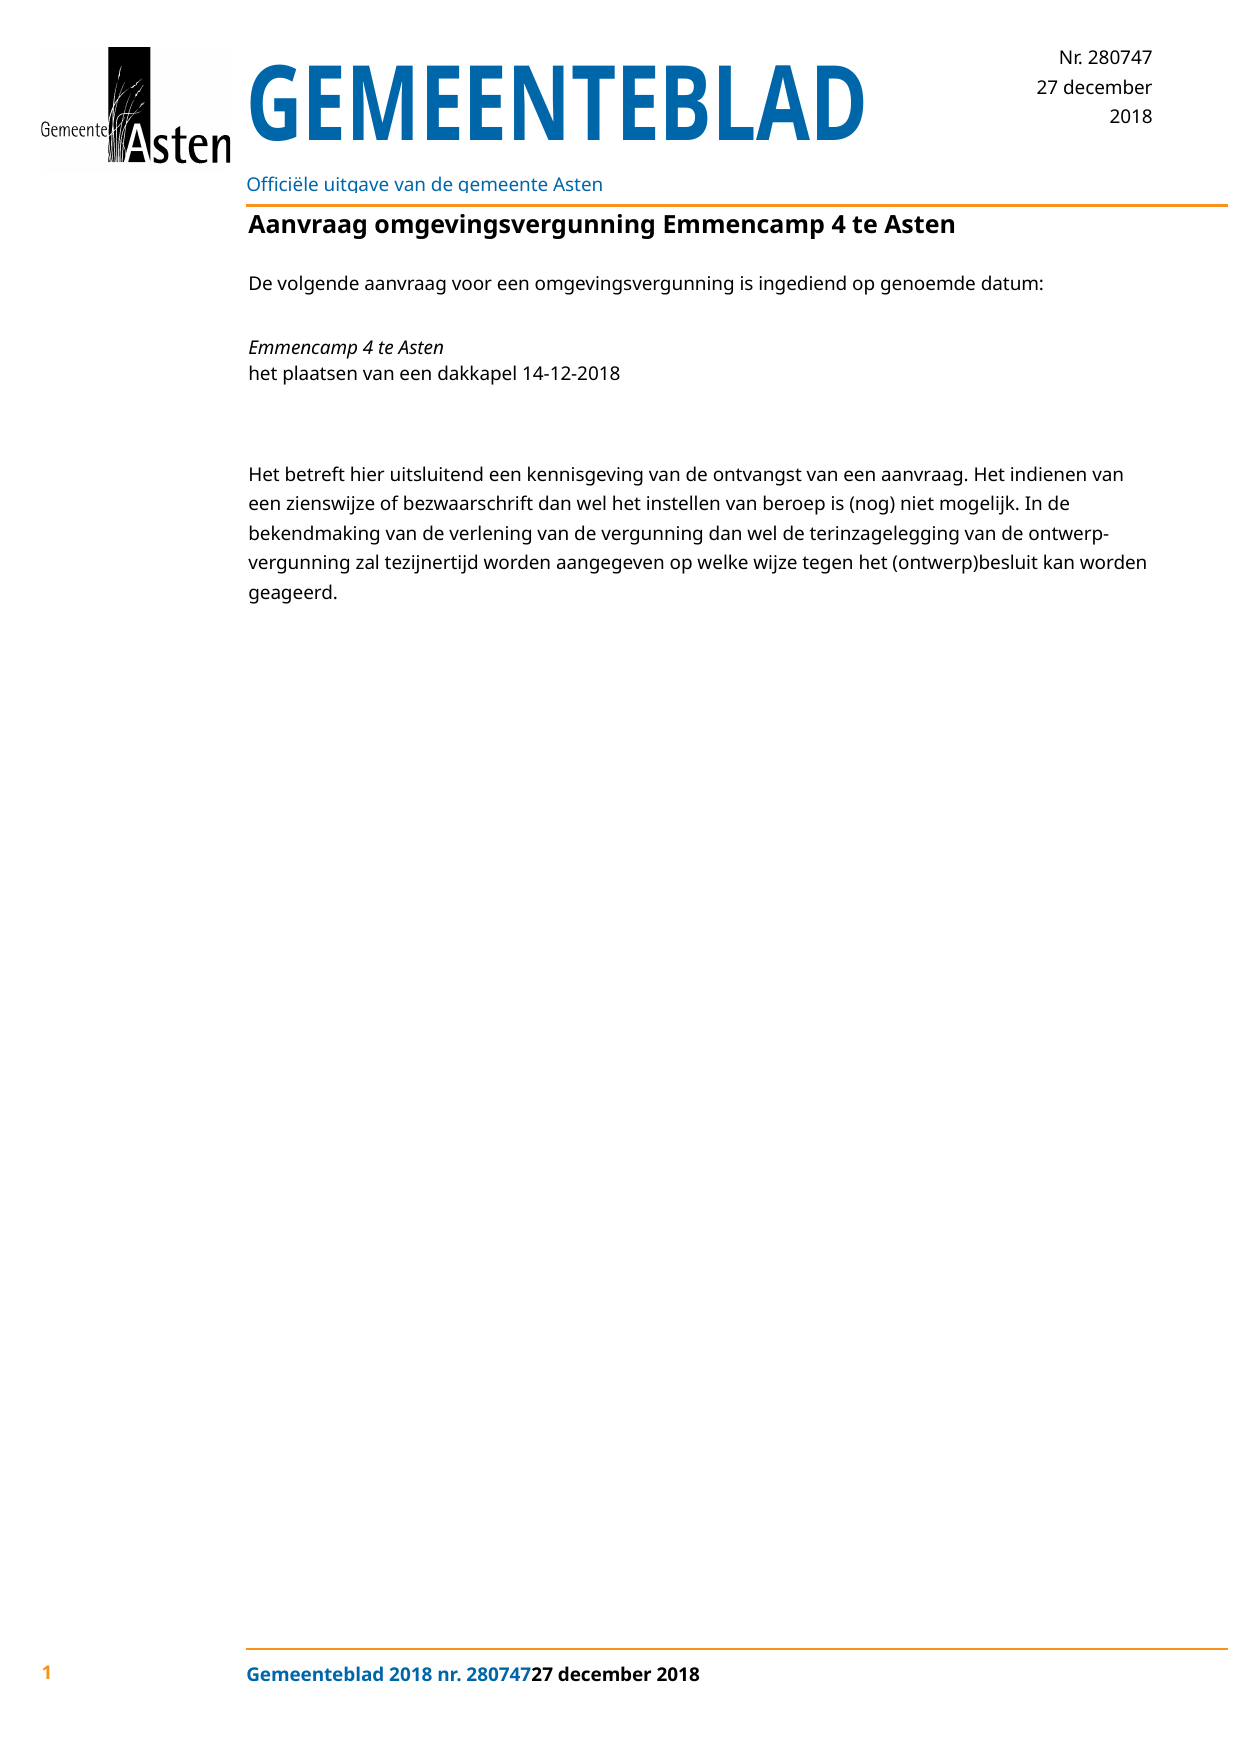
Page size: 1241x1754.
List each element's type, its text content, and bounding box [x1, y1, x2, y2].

text De volgende aanvraag voor een omgevingsvergunning is ingediend op genoemde datum: [248, 270, 1152, 296]
text het plaatsen van een dakkapel 14-12-2018 [248, 360, 1152, 386]
text Emmencamp 4 te Asten [248, 334, 1152, 360]
picture [41, 47, 231, 172]
text Het betreft hier uitsluitend een kennisgeving van de ontvangst van een aanvraag. Het indienen van een zienswijze of bezwaarschrift dan wel het instellen van beroep is (nog) niet mogelijk. In de bekendmaking van de verlening van de vergunning dan wel de terinzagelegging van de ontwerp-vergunning zal tezijnertijd worden aangegeven op welke wijze tegen het (ontwerp)besluit kan worden geageerd. [248, 461, 1152, 605]
text Aanvraag omgevingsvergunning Emmencamp 4 te Asten [248, 207, 1152, 241]
